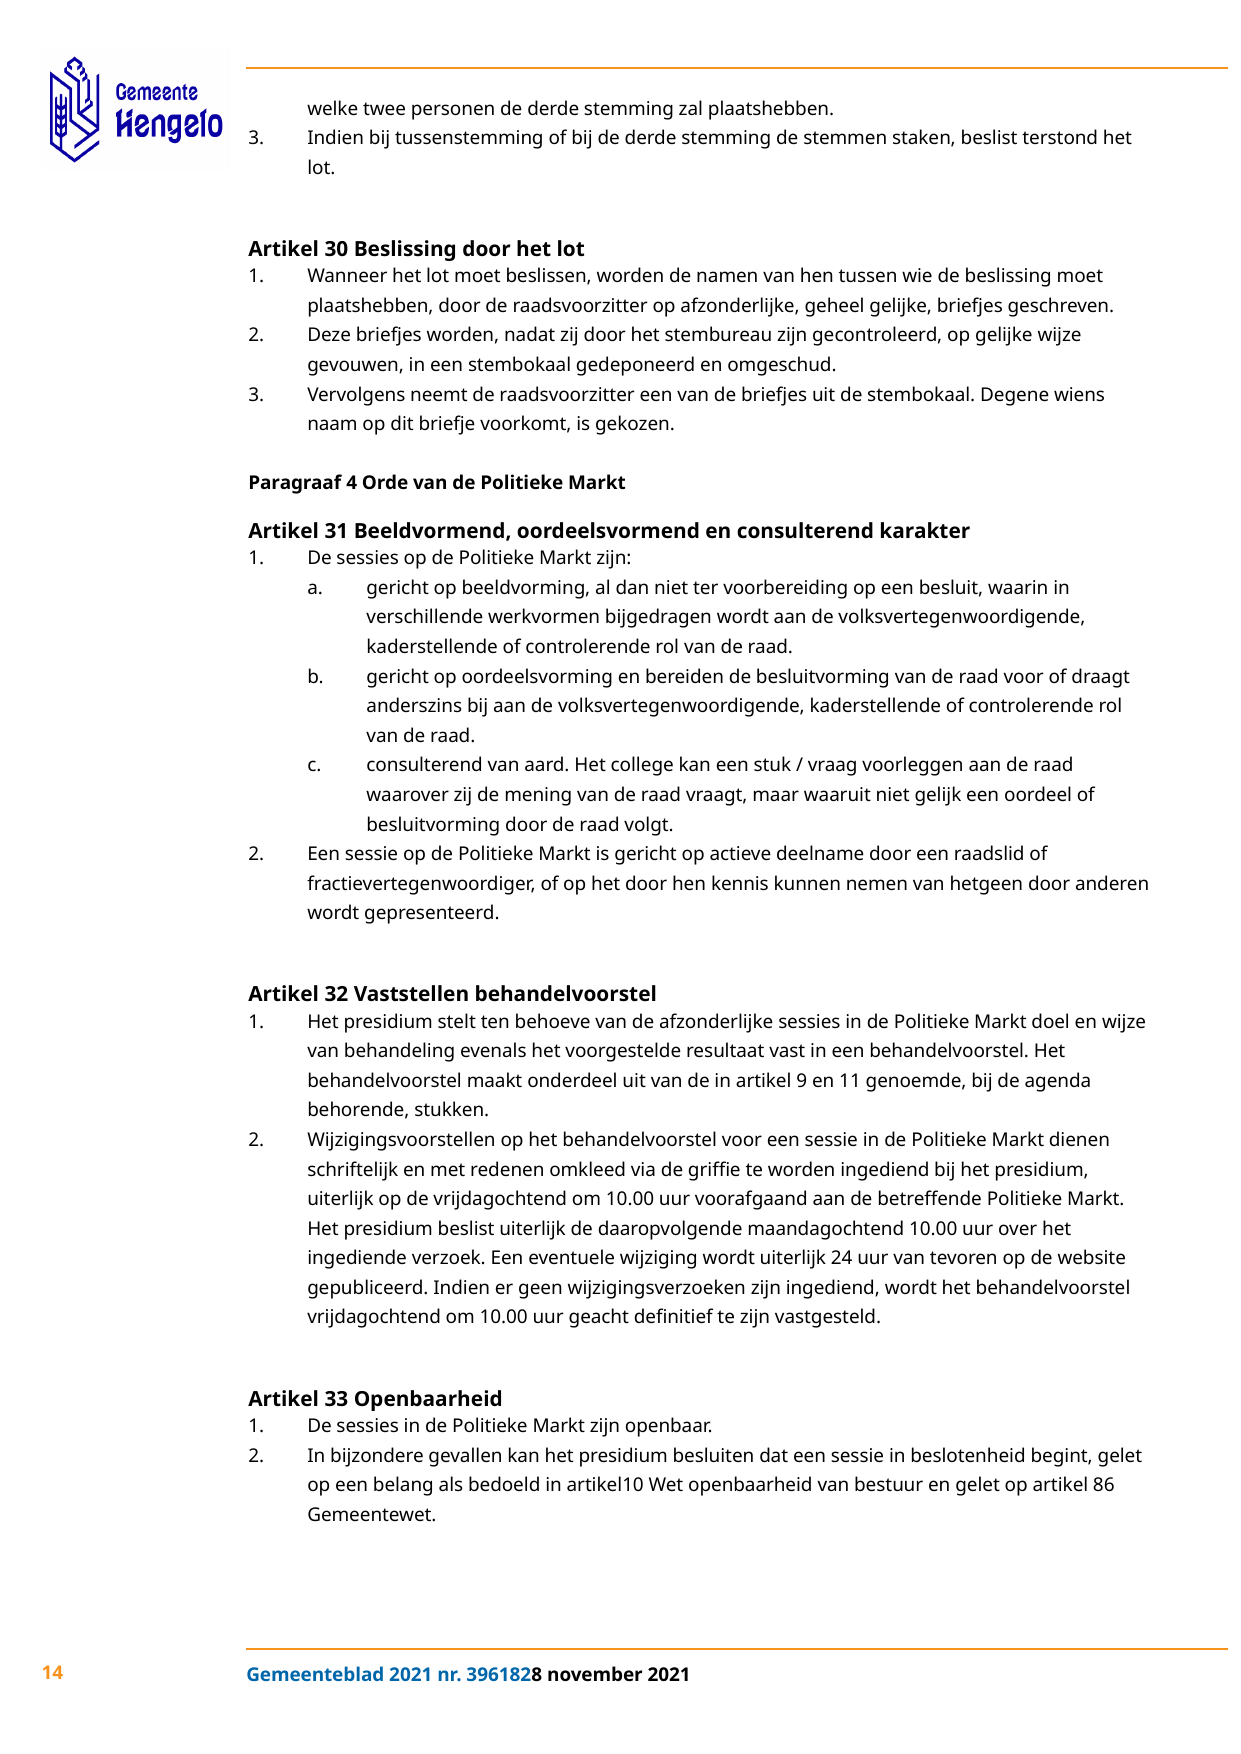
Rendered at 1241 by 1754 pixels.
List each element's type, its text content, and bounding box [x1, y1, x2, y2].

text Paragraaf 4 Orde van de Politieke Markt [248, 469, 1152, 495]
list Wijzigingsvoorstellen op het behandelvoorstel voor een sessie in de Politieke Markt dienen schriftelijk en met redenen omkleed via de griffie te worden ingediend bij het presidium, uiterlijk op de vrijdagochtend om 10.00 uur voorafgaand aan de betreffende Politieke Markt. Het presidium beslist uiterlijk de daaropvolgende maandagochtend 10.00 uur over het ingediende verzoek. Een eventuele wijziging wordt uiterlijk 24 uur van tevoren op de website gepubliceerd. Indien er geen wijzigingsverzoeken zijn ingediend, wordt het behandelvoorstel vrijdagochtend om 10.00 uur geacht definitief te zijn vastgesteld. [248, 1126, 1152, 1329]
list Vervolgens neemt de raadsvoorzitter een van de briefjes uit de stembokaal. Degene wiens naam op dit briefje voorkomt, is gekozen. [248, 381, 1152, 436]
text Artikel 33 Openbaarheid [248, 1384, 1152, 1412]
picture [41, 47, 231, 172]
list Wanneer het lot moet beslissen, worden de namen van hen tussen wie de beslissing moet plaatshebben, door de raadsvoorzitter op afzonderlijke, geheel gelijke, briefjes geschreven. [248, 262, 1152, 318]
list Een sessie op de Politieke Markt is gericht op actieve deelname door een raadslid of fractievertegenwoordiger, of op het door hen kennis kunnen nemen van hetgeen door anderen wordt gepresenteerd. [248, 840, 1152, 925]
list consulterend van aard. Het college kan een stuk / vraag voorleggen aan de raad waarover zij de mening van de raad vraagt, maar waaruit niet gelijk een oordeel of besluitvorming door de raad volgt. [307, 752, 1152, 836]
list Het presidium stelt ten behoeve van de afzonderlijke sessies in de Politieke Markt doel en wijze van behandeling evenals het voorgestelde resultaat vast in een behandelvoorstel. Het behandelvoorstel maakt onderdeel uit van de in artikel 9 en 11 genoemde, bij de agenda behorende, stukken. [248, 1008, 1152, 1122]
list welke twee personen de derde stemming zal plaatshebben. [248, 95, 1152, 121]
list De sessies op de Politieke Markt zijn: [248, 544, 1152, 570]
list gericht op oordeelsvorming en bereiden de besluitvorming van de raad voor of draagt anderszins bij aan de volksvertegenwoordigende, kaderstellende of controlerende rol van de raad. [307, 663, 1152, 748]
list De sessies in de Politieke Markt zijn openbaar. [248, 1412, 1152, 1438]
text Artikel 32 Vaststellen behandelvoorstel [248, 979, 1152, 1008]
list Deze briefjes worden, nadat zij door het stembureau zijn gecontroleerd, op gelijke wijze gevouwen, in een stembokaal gedeponeerd en omgeschud. [248, 322, 1152, 377]
list gericht op beeldvorming, al dan niet ter voorbereiding op een besluit, waarin in verschillende werkvormen bijgedragen wordt aan de volksvertegenwoordigende, kaderstellende of controlerende rol van de raad. [307, 574, 1152, 659]
text Artikel 31 Beeldvormend, oordeelsvormend en consulterend karakter [248, 516, 1152, 544]
list Indien bij tussenstemming of bij de derde stemming de stemmen staken, beslist terstond het lot. [248, 124, 1152, 180]
text Artikel 30 Beslissing door het lot [248, 234, 1152, 262]
list In bijzondere gevallen kan het presidium besluiten dat een sessie in beslotenheid begint, gelet op een belang als bedoeld in artikel10 Wet openbaarheid van bestuur en gelet op artikel 86 Gemeentewet. [248, 1442, 1152, 1527]
